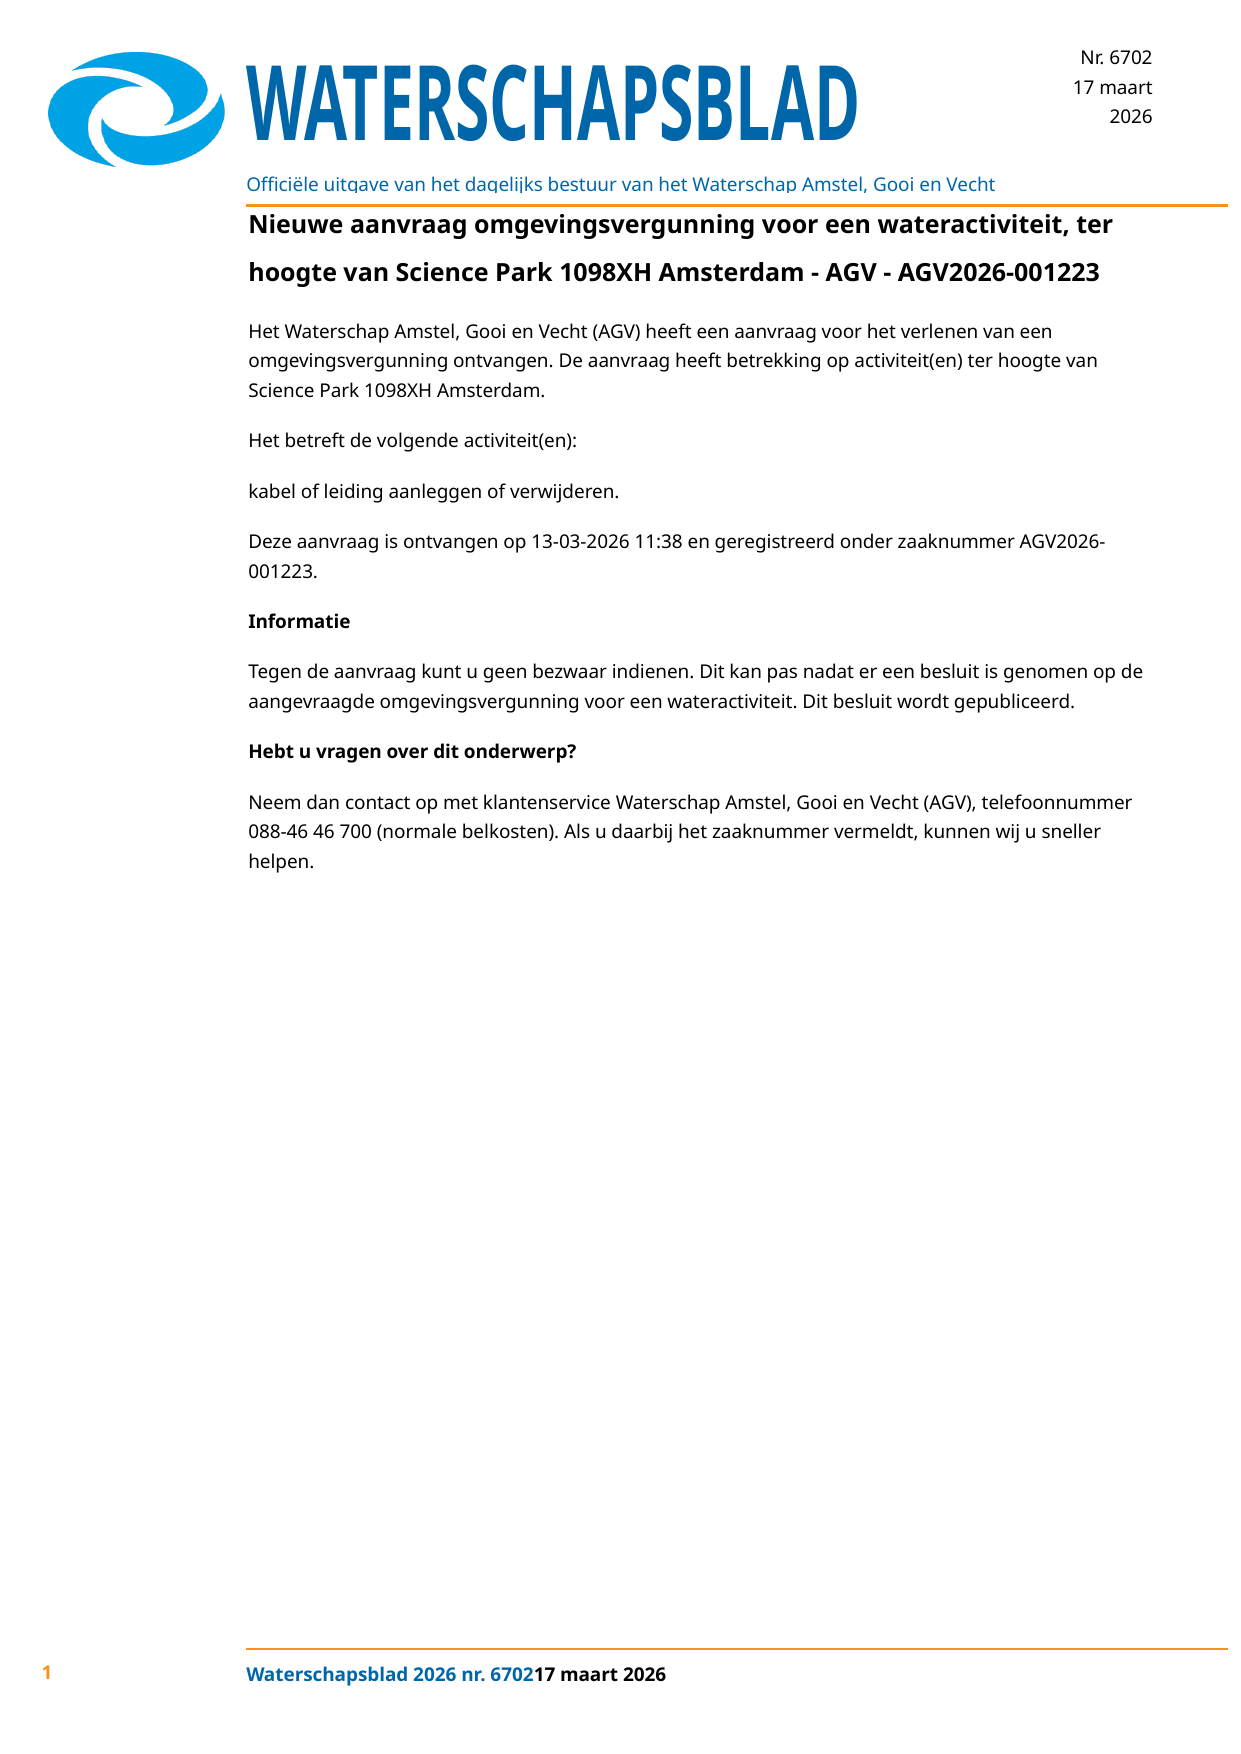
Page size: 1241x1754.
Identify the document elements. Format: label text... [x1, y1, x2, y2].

text Het betreft de volgende activiteit(en): [248, 427, 1152, 453]
text Informatie [248, 608, 1152, 634]
text Neem dan contact op met klantenservice Waterschap Amstel, Gooi en Vecht (AGV), telefoonnummer 088-46 46 700 (normale belkosten). Als u daarbij het zaaknummer vermeldt, kunnen wij u sneller helpen. [248, 789, 1152, 874]
text Het Waterschap Amstel, Gooi en Vecht (AGV) heeft een aanvraag voor het verlenen van een omgevingsvergunning ontvangen. De aanvraag heeft betrekking op activiteit(en) ter hoogte van Science Park 1098XH Amsterdam. [248, 318, 1152, 403]
text Deze aanvraag is ontvangen op 13-03-2026 11:38 en geregistreerd onder zaaknummer AGV2026-001223. [248, 528, 1152, 584]
text Hebt u vragen over dit onderwerp? [248, 739, 1152, 764]
text Nieuwe aanvraag omgevingsvergunning voor een wateractiviteit, ter hoogte van Science Park 1098XH Amsterdam - AGV - AGV2026-001223 [248, 207, 1152, 288]
text kabel of leiding aanleggen of verwijderen. [248, 478, 1152, 504]
text Tegen de aanvraag kunt u geen bezwaar indienen. Dit kan pas nadat er een besluit is genomen op de aangevraagde omgevingsvergunning voor een wateractiviteit. Dit besluit wordt gepubliceerd. [248, 659, 1152, 714]
picture [41, 47, 231, 172]
